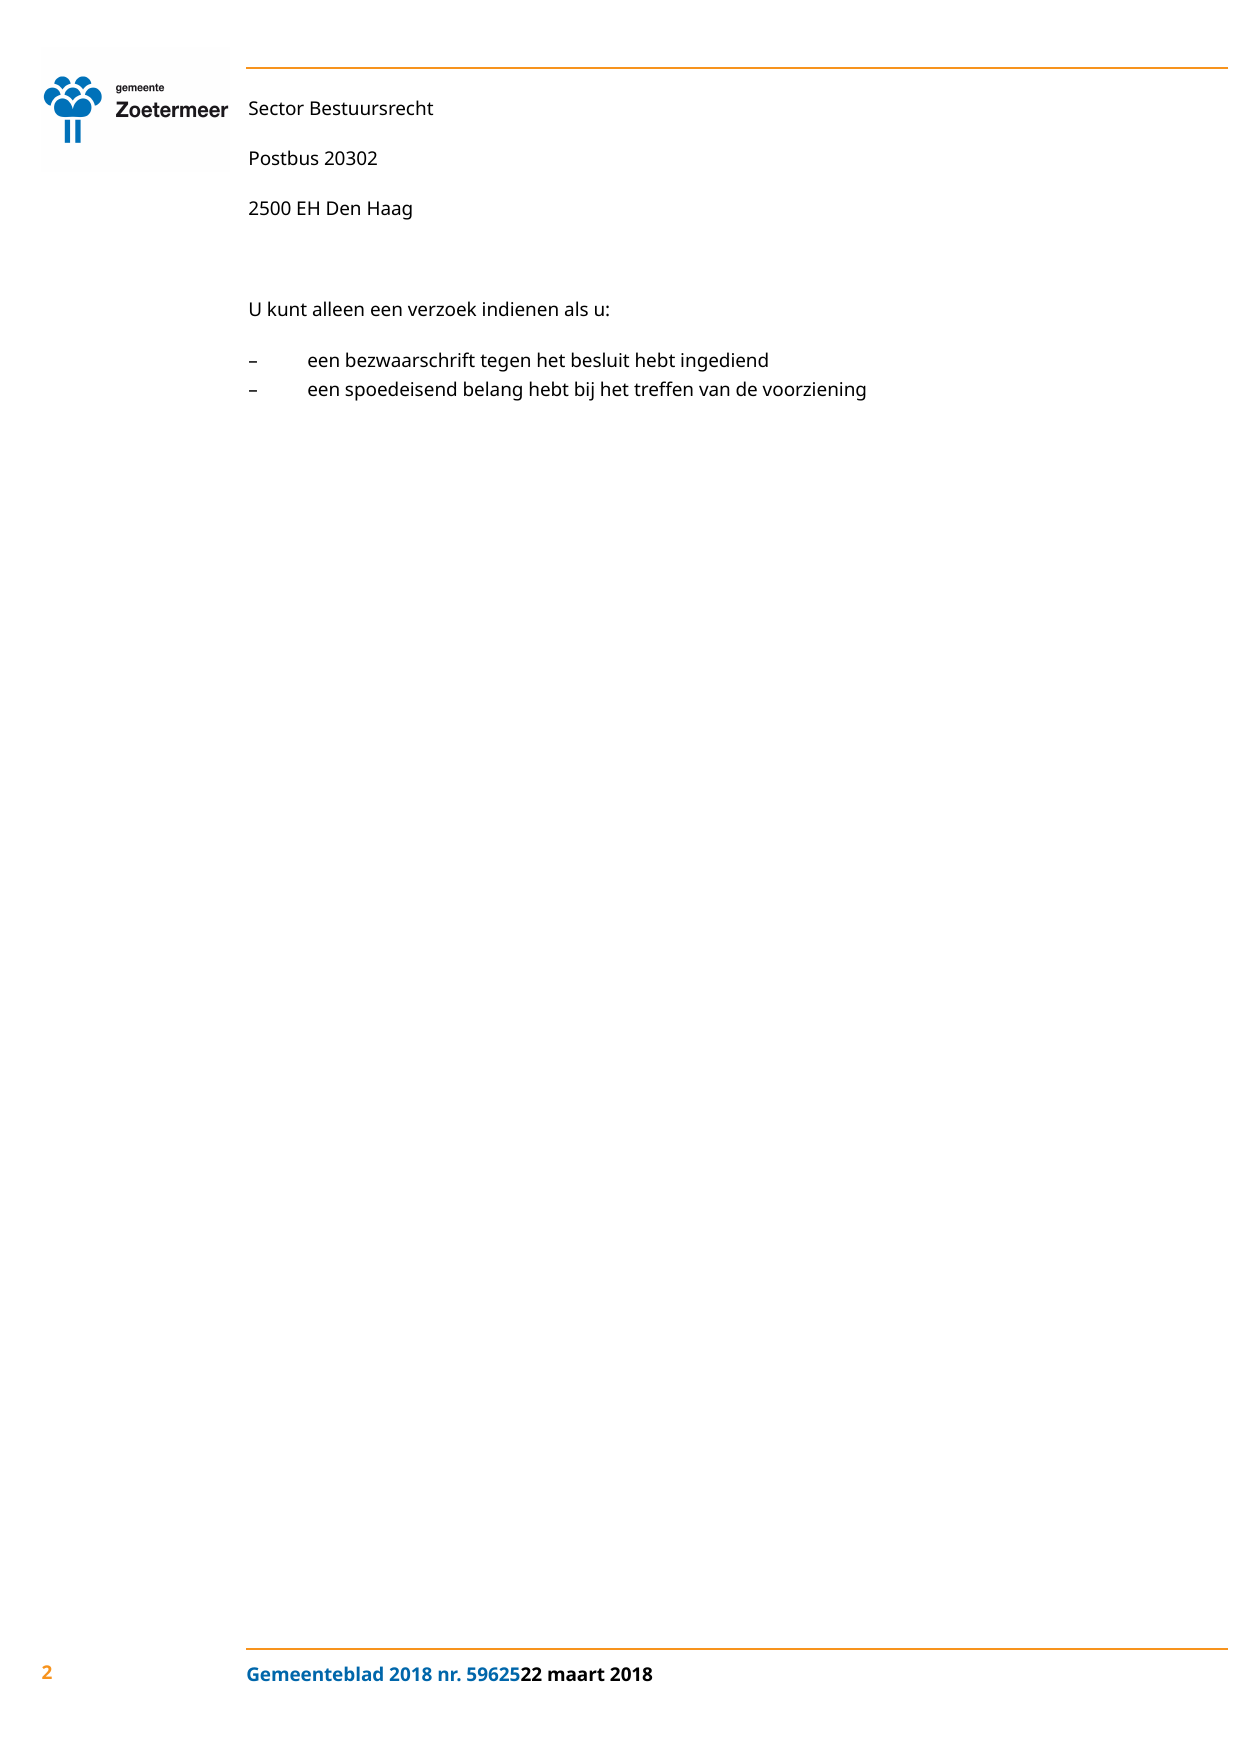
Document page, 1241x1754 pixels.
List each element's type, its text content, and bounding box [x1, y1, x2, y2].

list een spoedeisend belang hebt bij het treffen van de voorziening [248, 376, 1152, 402]
text Sector Bestuursrecht [248, 95, 1152, 121]
text U kunt alleen een verzoek indienen als u: [248, 296, 1152, 322]
list een bezwaarschrift tegen het besluit hebt ingediend [248, 347, 1152, 373]
text Postbus 20302 [248, 145, 1152, 171]
picture [41, 47, 231, 172]
text 2500 EH Den Haag [248, 196, 1152, 221]
